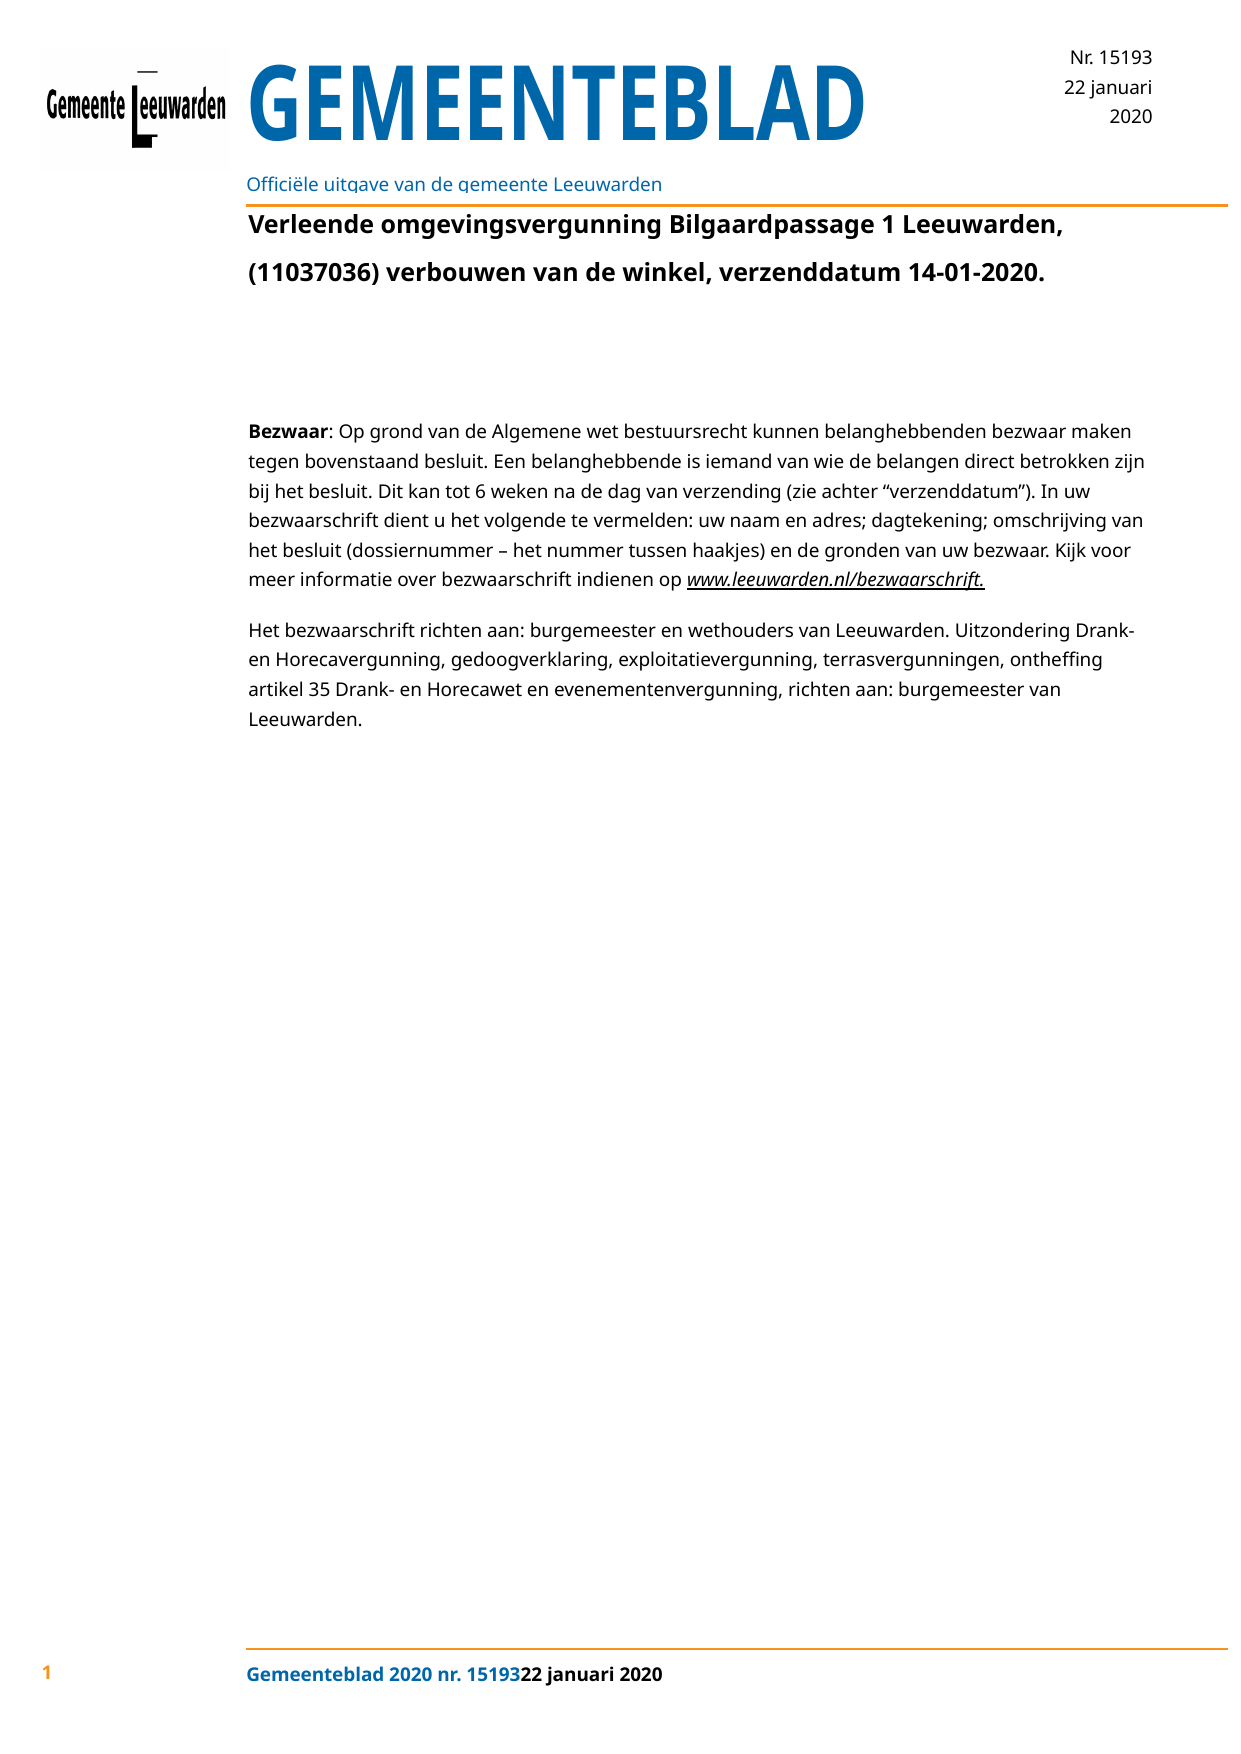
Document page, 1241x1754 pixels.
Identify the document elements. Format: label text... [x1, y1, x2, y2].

picture [41, 47, 231, 172]
text Verleende omgevingsvergunning Bilgaardpassage 1 Leeuwarden, (11037036) verbouwen van de winkel, verzenddatum 14-01-2020. [248, 207, 1152, 288]
text Bezwaar: Op grond van de Algemene wet bestuursrecht kunnen belanghebbenden bezwaar maken tegen bovenstaand besluit. Een belanghebbende is iemand van wie de belangen direct betrokken zijn bij het besluit. Dit kan tot 6 weken na de dag van verzending (zie achter “verzenddatum”). In uw bezwaarschrift dient u het volgende te vermelden: uw naam en adres; dagtekening; omschrijving van het besluit (dossiernummer – het nummer tussen haakjes) en de gronden van uw bezwaar. Kijk voor meer informatie over bezwaarschrift indienen op www.leeuwarden.nl/bezwaarschrift. [248, 419, 1152, 592]
text Het bezwaarschrift richten aan: burgemeester en wethouders van Leeuwarden. Uitzondering Drank- en Horecavergunning, gedoogverklaring, exploitatievergunning, terrasvergunningen, ontheffing artikel 35 Drank- en Horecawet en evenementenvergunning, richten aan: burgemeester van Leeuwarden. [248, 617, 1152, 732]
